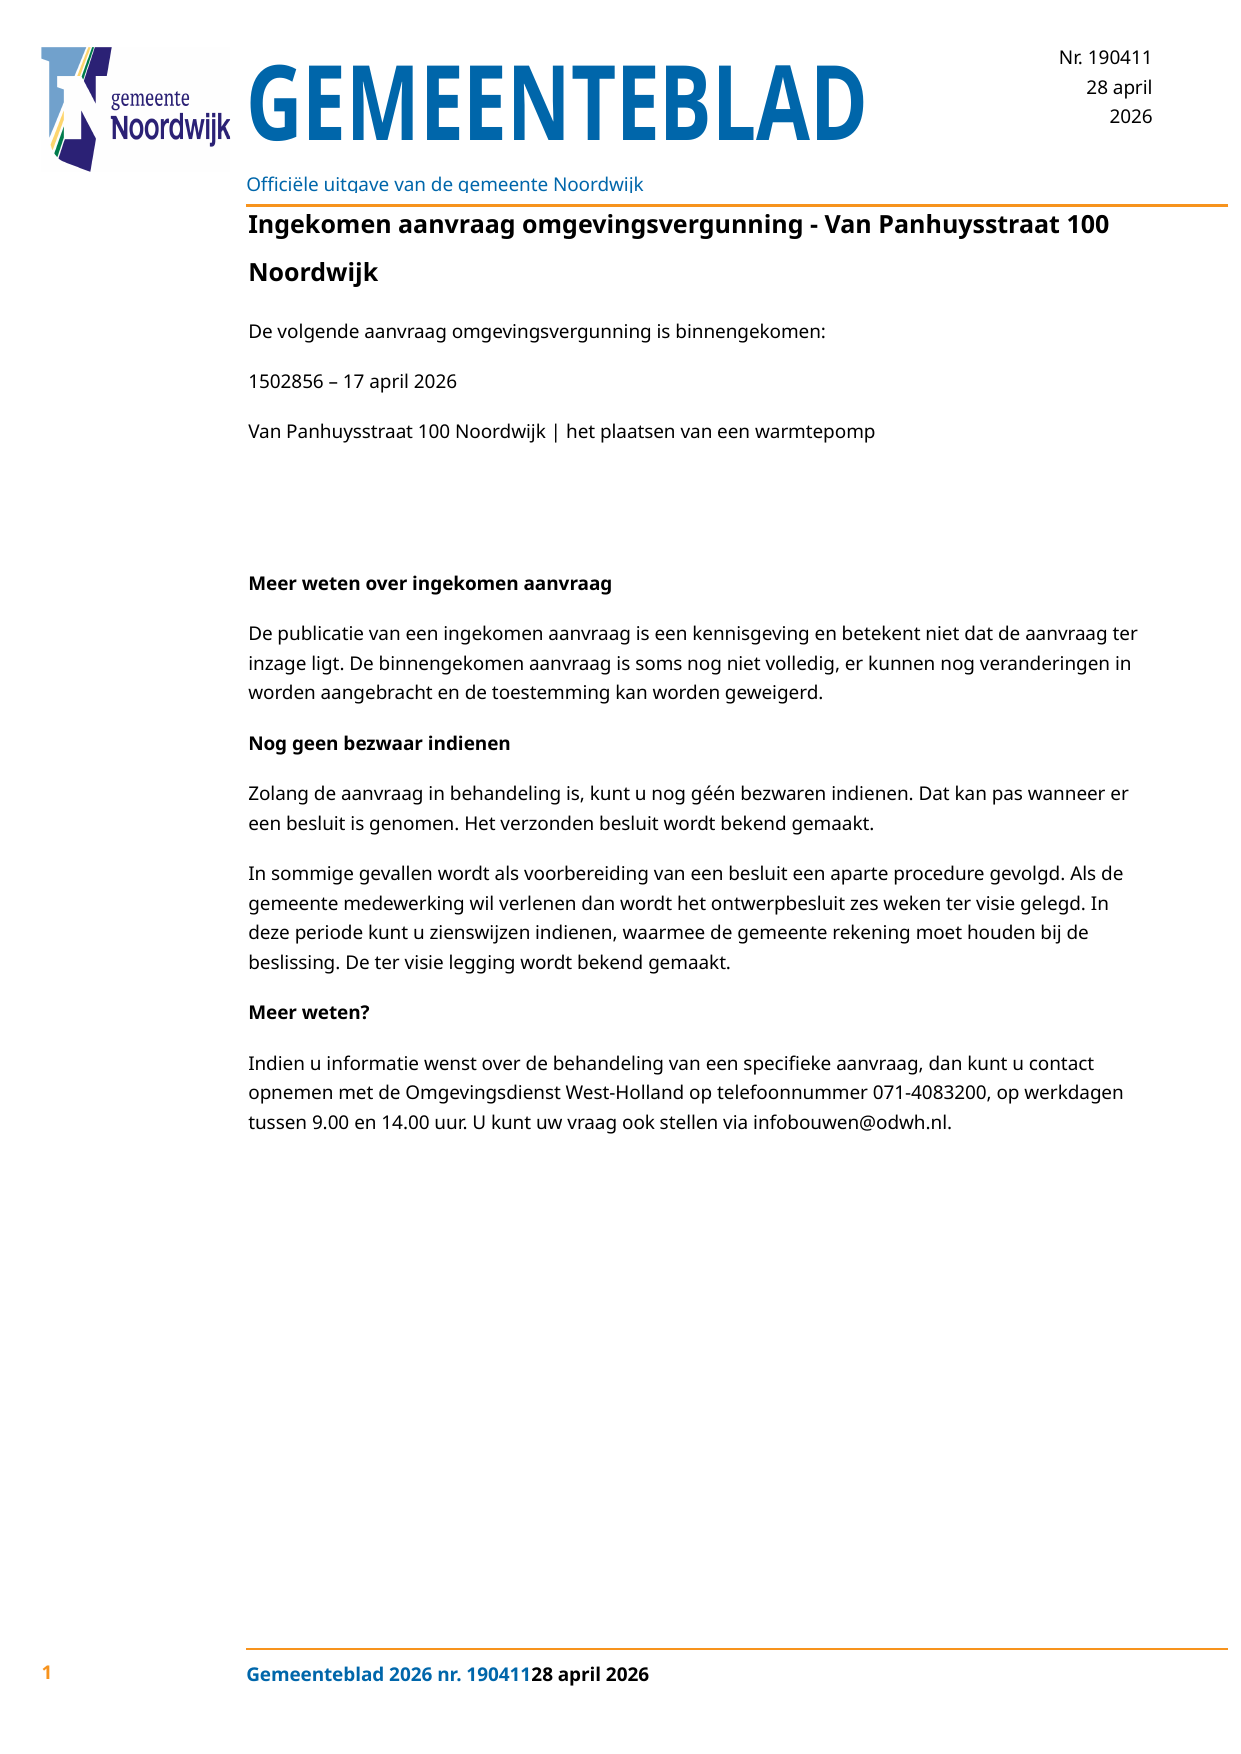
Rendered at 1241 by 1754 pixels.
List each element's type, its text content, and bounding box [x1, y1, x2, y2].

text Ingekomen aanvraag omgevingsvergunning - Van Panhuysstraat 100 Noordwijk [248, 207, 1152, 288]
text Indien u informatie wenst over de behandeling van een specifieke aanvraag, dan kunt u contact opnemen met de Omgevingsdienst West-Holland op telefoonnummer 071-4083200, op werkdagen tussen 9.00 en 14.00 uur. U kunt uw vraag ook stellen via infobouwen@odwh.nl. [248, 1050, 1152, 1135]
text In sommige gevallen wordt als voorbereiding van een besluit een aparte procedure gevolgd. Als de gemeente medewerking wil verlenen dan wordt het ontwerpbesluit zes weken ter visie gelegd. In deze periode kunt u zienswijzen indienen, waarmee de gemeente rekening moet houden bij de beslissing. De ter visie legging wordt bekend gemaakt. [248, 860, 1152, 975]
text Meer weten over ingekomen aanvraag [248, 570, 1152, 596]
text Van Panhuysstraat 100 Noordwijk | het plaatsen van een warmtepomp [248, 419, 1152, 444]
text Meer weten? [248, 999, 1152, 1025]
picture [41, 47, 231, 172]
text Zolang de aanvraag in behandeling is, kunt u nog géén bezwaren indienen. Dat kan pas wanneer er een besluit is genomen. Het verzonden besluit wordt bekend gemaakt. [248, 780, 1152, 836]
text Nog geen bezwaar indienen [248, 730, 1152, 756]
text De volgende aanvraag omgevingsvergunning is binnengekomen: [248, 318, 1152, 344]
text 1502856 – 17 april 2026 [248, 368, 1152, 394]
text De publicatie van een ingekomen aanvraag is een kennisgeving en betekent niet dat de aanvraag ter inzage ligt. De binnengekomen aanvraag is soms nog niet volledig, er kunnen nog veranderingen in worden aangebracht en de toestemming kan worden geweigerd. [248, 620, 1152, 705]
